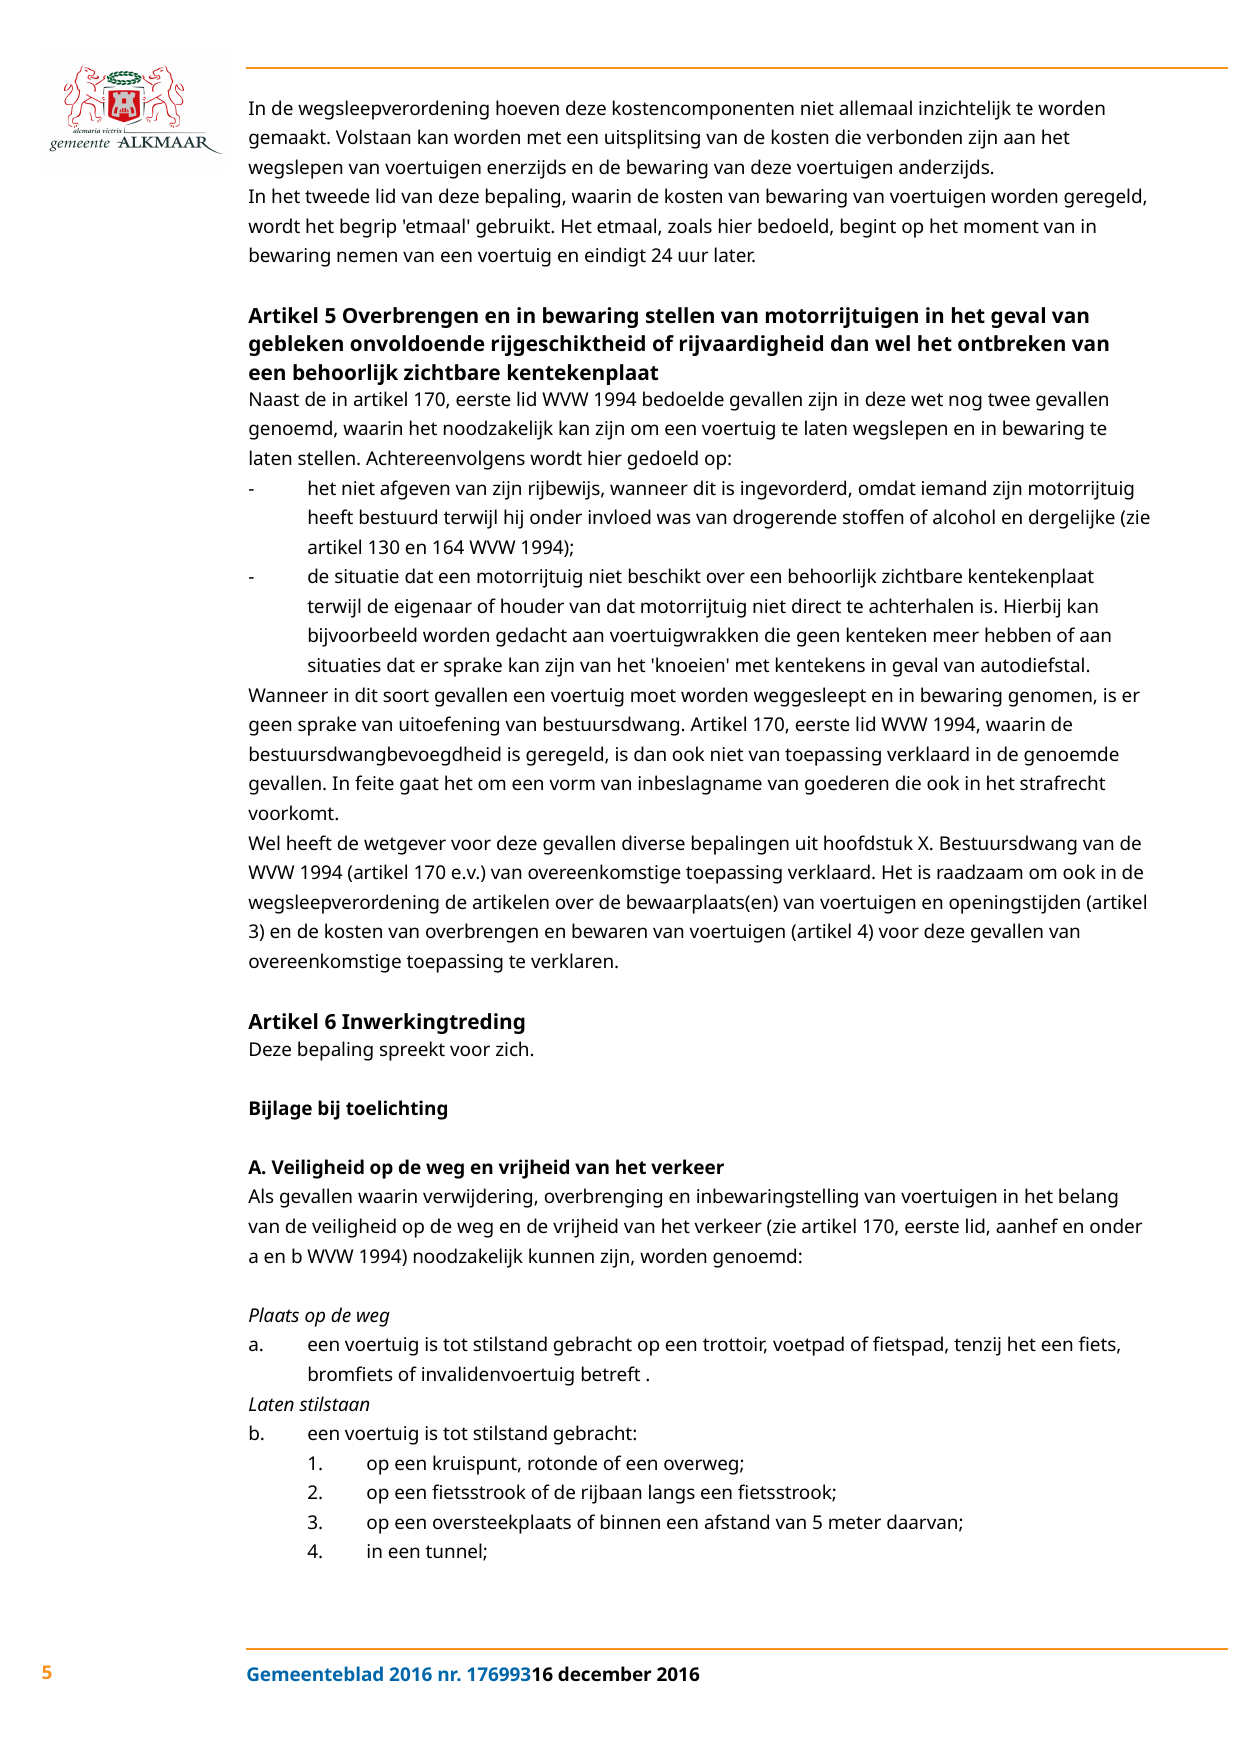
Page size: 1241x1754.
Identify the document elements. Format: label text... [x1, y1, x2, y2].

text Laten stilstaan [248, 1391, 1152, 1416]
list het niet afgeven van zijn rijbewijs, wanneer dit is ingevorderd, omdat iemand zijn motorrijtuig heeft bestuurd terwijl hij onder invloed was van drogerende stoffen of alcohol en dergelijke (zie artikel 130 en 164 WVW 1994); [248, 475, 1152, 560]
text Artikel 6 Inwerkingtreding [248, 1007, 1152, 1036]
text Wanneer in dit soort gevallen een voertuig moet worden weggesleept en in bewaring genomen, is er geen sprake van uitoefening van bestuursdwang. Artikel 170, eerste lid WVW 1994, waarin de bestuursdwangbevoegdheid is geregeld, is dan ook niet van toepassing verklaard in de genoemde gevallen. In feite gaat het om een vorm van inbeslagname van goederen die ook in het strafrecht voorkomt. [248, 682, 1152, 826]
list op een oversteekplaats of binnen een afstand van 5 meter daarvan; [307, 1509, 1152, 1535]
picture [41, 47, 231, 172]
text Wel heeft de wetgever voor deze gevallen diverse bepalingen uit hoofdstuk X. Bestuursdwang van de WVW 1994 (artikel 170 e.v.) van overeenkomstige toepassing verklaard. Het is raadzaam om ook in de wegsleepverordening de artikelen over de bewaarplaats(en) van voertuigen en openingstijden (artikel 3) en de kosten van overbrengen en bewaren van voertuigen (artikel 4) voor deze gevallen van overeenkomstige toepassing te verklaren. [248, 830, 1152, 974]
list de situatie dat een motorrijtuig niet beschikt over een behoorlijk zichtbare kentekenplaat terwijl de eigenaar of houder van dat motorrijtuig niet direct te achterhalen is. Hierbij kan bijvoorbeeld worden gedacht aan voertuigwrakken die geen kenteken meer hebben of aan situaties dat er sprake kan zijn van het 'knoeien' met kentekens in geval van autodiefstal. [248, 563, 1152, 678]
text Artikel 5 Overbrengen en in bewaring stellen van motorrijtuigen in het geval van gebleken onvoldoende rijgeschiktheid of rijvaardigheid dan wel het ontbreken van een behoorlijk zichtbare kentekenplaat [248, 301, 1152, 386]
text A. Veiligheid op de weg en vrijheid van het verkeer [248, 1154, 1152, 1180]
text In de wegsleepverordening hoeven deze kostencomponenten niet allemaal inzichtelijk te worden gemaakt. Volstaan kan worden met een uitsplitsing van de kosten die verbonden zijn aan het wegslepen van voertuigen enerzijds en de bewaring van deze voertuigen anderzijds. [248, 95, 1152, 180]
text Naast de in artikel 170, eerste lid WVW 1994 bedoelde gevallen zijn in deze wet nog twee gevallen genoemd, waarin het noodzakelijk kan zijn om een voertuig te laten wegslepen en in bewaring te laten stellen. Achtereenvolgens wordt hier gedoeld op: [248, 386, 1152, 471]
text Als gevallen waarin verwijdering, overbrenging en inbewaringstelling van voertuigen in het belang van de veiligheid op de weg en de vrijheid van het verkeer (zie artikel 170, eerste lid, aanhef en onder a en b WVW 1994) noodzakelijk kunnen zijn, worden genoemd: [248, 1184, 1152, 1268]
list op een kruispunt, rotonde of een overweg; [307, 1450, 1152, 1476]
text Bijlage bij toelichting [248, 1095, 1152, 1121]
text Deze bepaling spreekt voor zich. [248, 1036, 1152, 1061]
list op een fietsstrook of de rijbaan langs een fietsstrook; [307, 1479, 1152, 1505]
list in een tunnel; [307, 1539, 1152, 1564]
list een voertuig is tot stilstand gebracht: [248, 1420, 1152, 1446]
text In het tweede lid van deze bepaling, waarin de kosten van bewaring van voertuigen worden geregeld, wordt het begrip 'etmaal' gebruikt. Het etmaal, zoals hier bedoeld, begint op het moment van in bewaring nemen van een voertuig en eindigt 24 uur later. [248, 183, 1152, 268]
list een voertuig is tot stilstand gebracht op een trottoir, voetpad of fietspad, tenzij het een fiets, bromfiets of invalidenvoertuig betreft . [248, 1332, 1152, 1387]
text Plaats op de weg [248, 1302, 1152, 1328]
